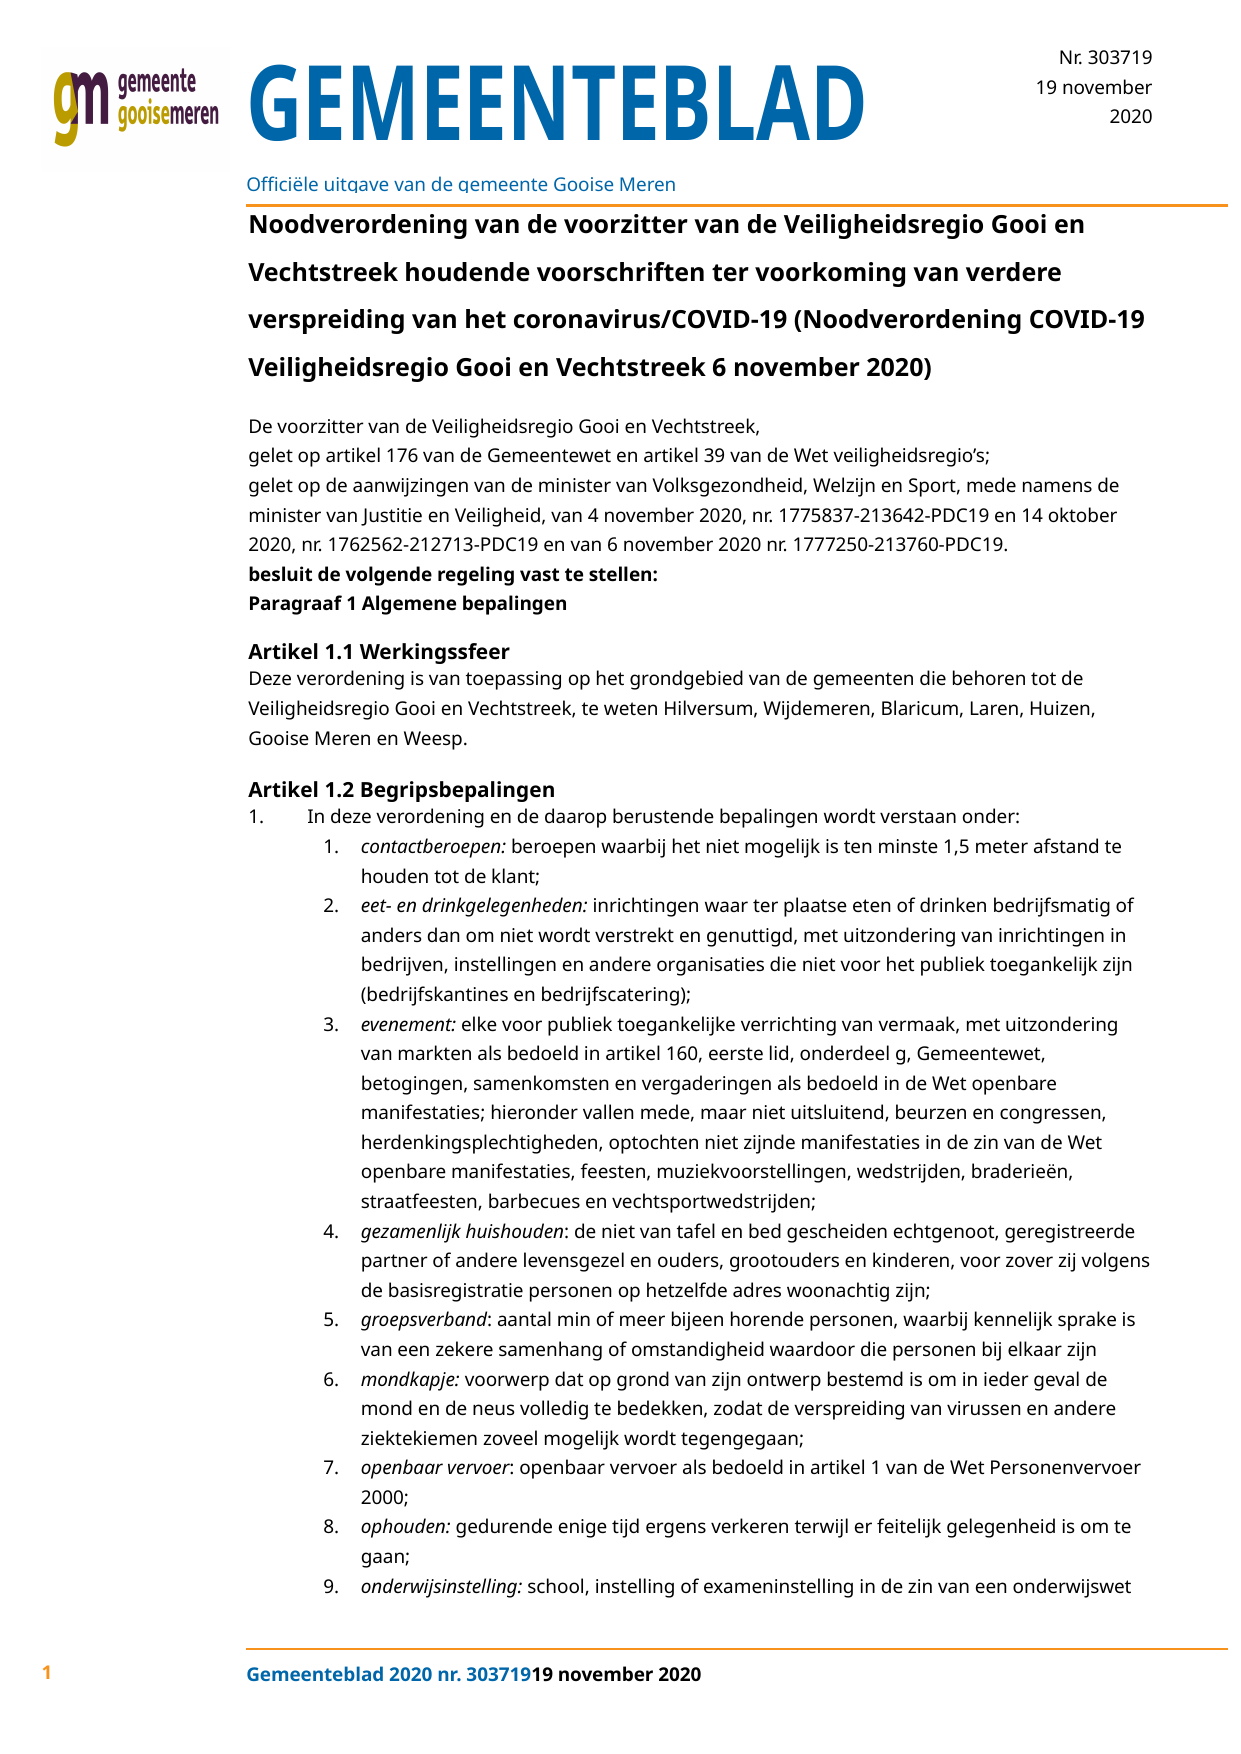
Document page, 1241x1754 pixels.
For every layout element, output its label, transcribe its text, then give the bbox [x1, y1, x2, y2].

list evenement: elke voor publiek toegankelijke verrichting van vermaak, met uitzondering van markten als bedoeld in artikel 160, eerste lid, onderdeel g, Gemeentewet, betogingen, samenkomsten en vergaderingen als bedoeld in de Wet openbare manifestaties; hieronder vallen mede, maar niet uitsluitend, beurzen en congressen, herdenkingsplechtigheden, optochten niet zijnde manifestaties in de zin van de Wet openbare manifestaties, feesten, muziekvoorstellingen, wedstrijden, braderieën, straatfeesten, barbecues en vechtsportwedstrijden; [323, 1011, 1152, 1214]
list In deze verordening en de daarop berustende bepalingen wordt verstaan onder: [248, 804, 1152, 829]
list ophouden: gedurende enige tijd ergens verkeren terwijl er feitelijk gelegenheid is om te gaan; [323, 1514, 1152, 1569]
list contactberoepen: beroepen waarbij het niet mogelijk is ten minste 1,5 meter afstand te houden tot de klant; [323, 833, 1152, 888]
list groepsverband: aantal min of meer bijeen horende personen, waarbij kennelijk sprake is van een zekere samenhang of omstandigheid waardoor die personen bij elkaar zijn [323, 1307, 1152, 1362]
list mondkapje: voorwerp dat op grond van zijn ontwerp bestemd is om in ieder geval de mond en de neus volledig te bedekken, zodat de verspreiding van virussen en andere ziektekiemen zoveel mogelijk wordt tegengegaan; [323, 1366, 1152, 1451]
list onderwijsinstelling: school, instelling of exameninstelling in de zin van een onderwijswet [323, 1573, 1152, 1598]
list openbaar vervoer: openbaar vervoer als bedoeld in artikel 1 van de Wet Personenvervoer 2000; [323, 1454, 1152, 1510]
text Artikel 1.2 Begripsbepalingen [248, 775, 1152, 804]
list eet- en drinkgelegenheden: inrichtingen waar ter plaatse eten of drinken bedrijfsmatig of anders dan om niet wordt verstrekt en genuttigd, met uitzondering van inrichtingen in bedrijven, instellingen en andere organisaties die niet voor het publiek toegankelijk zijn (bedrijfskantines en bedrijfscatering); [323, 892, 1152, 1007]
text Noodverordening van de voorzitter van de Veiligheidsregio Gooi en Vechtstreek houdende voorschriften ter voorkoming van verdere verspreiding van het coronavirus/COVID-19 (Noodverordening COVID-19 Veiligheidsregio Gooi en Vechtstreek 6 november 2020) [248, 207, 1152, 384]
text De voorzitter van de Veiligheidsregio Gooi en Vechtstreek, [248, 413, 1152, 439]
text gelet op de aanwijzingen van de minister van Volksgezondheid, Welzijn en Sport, mede namens de minister van Justitie en Veiligheid, van 4 november 2020, nr. 1775837-213642-PDC19 en 14 oktober 2020, nr. 1762562-212713-PDC19 en van 6 november 2020 nr. 1777250-213760-PDC19. [248, 472, 1152, 557]
picture [41, 47, 231, 172]
list gezamenlijk huishouden: de niet van tafel en bed gescheiden echtgenoot, geregistreerde partner of andere levensgezel en ouders, grootouders en kinderen, voor zover zij volgens de basisregistratie personen op hetzelfde adres woonachtig zijn; [323, 1218, 1152, 1303]
text Artikel 1.1 Werkingssfeer [248, 637, 1152, 666]
text besluit de volgende regeling vast te stellen: [248, 561, 1152, 587]
text Paragraaf 1 Algemene bepalingen [248, 591, 1152, 616]
text Deze verordening is van toepassing op het grondgebied van de gemeenten die behoren tot de Veiligheidsregio Gooi en Vechtstreek, te weten Hilversum, Wijdemeren, Blaricum, Laren, Huizen, Gooise Meren en Weesp. [248, 666, 1152, 751]
text gelet op artikel 176 van de Gemeentewet en artikel 39 van de Wet veiligheidsregio’s; [248, 443, 1152, 468]
